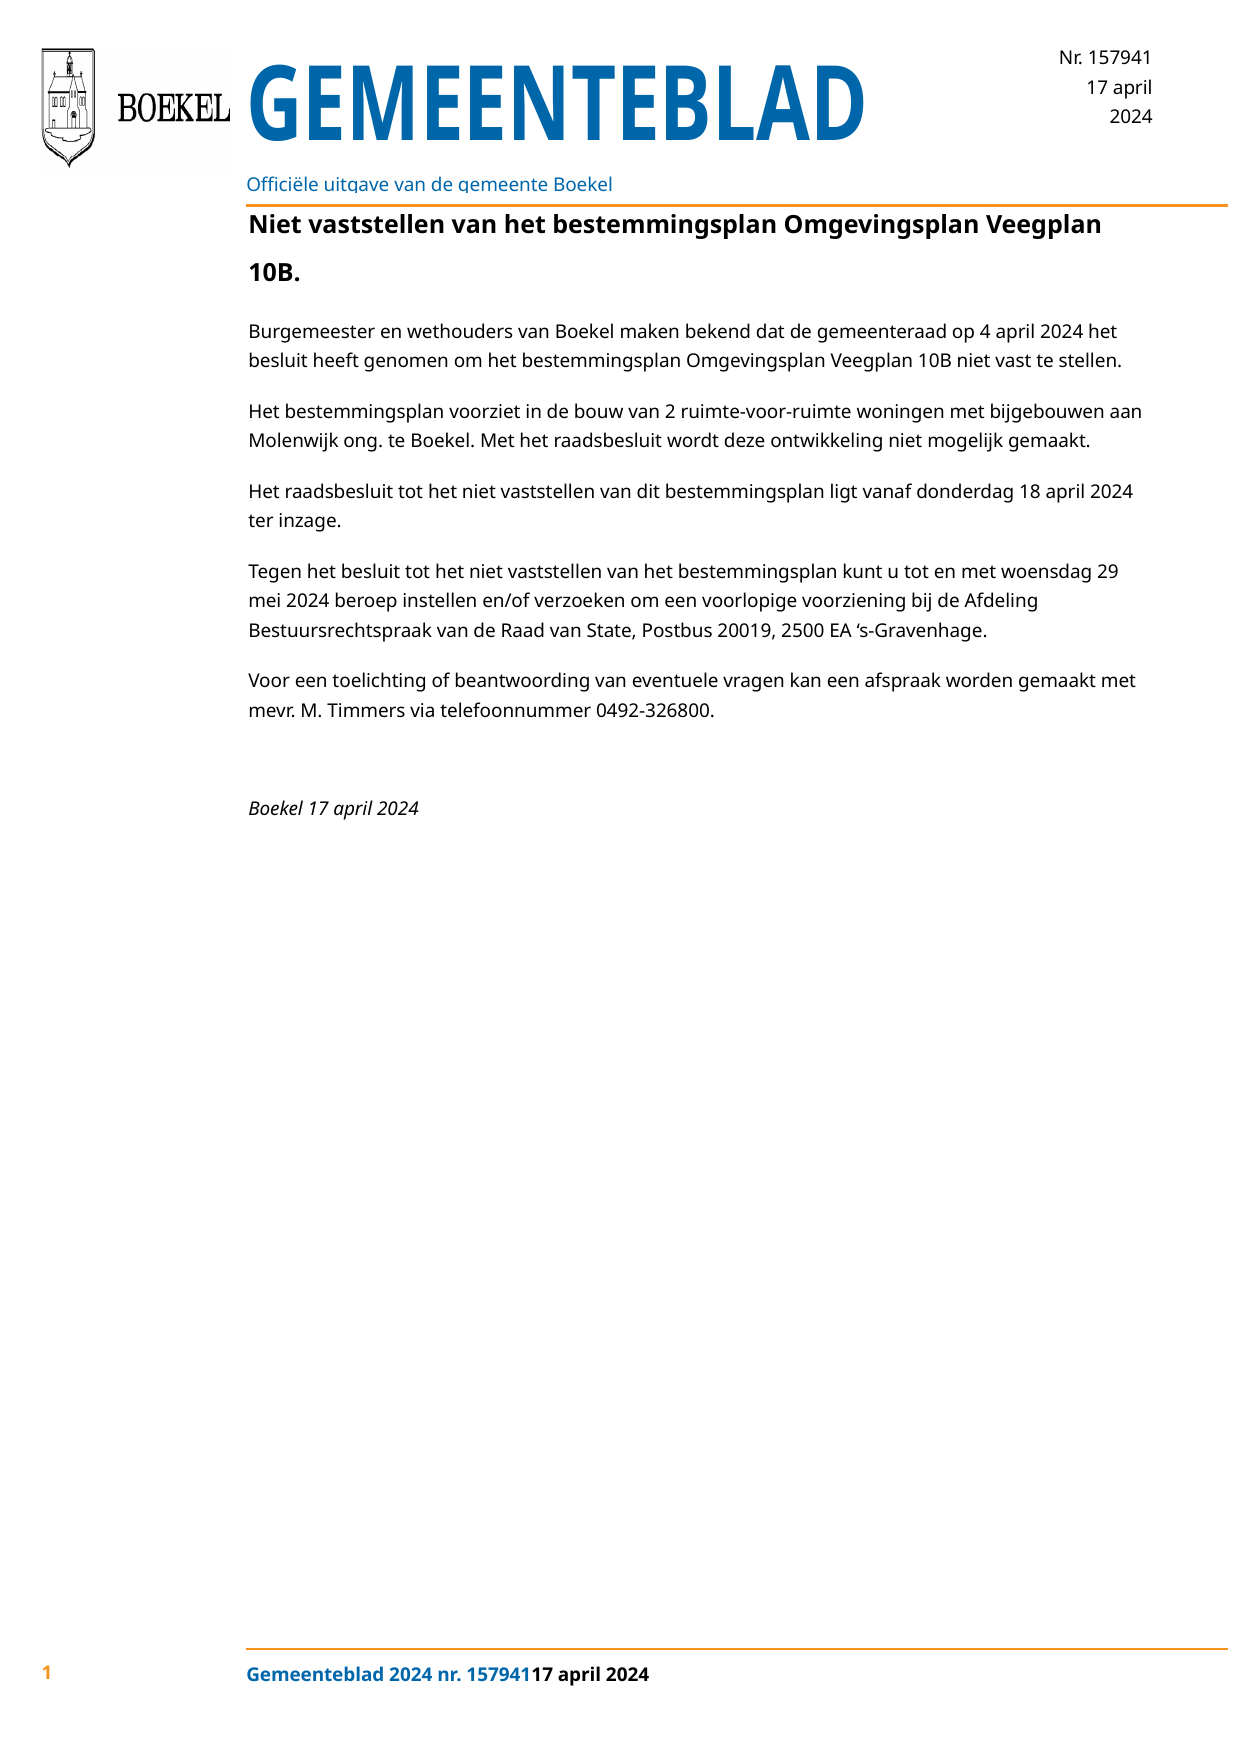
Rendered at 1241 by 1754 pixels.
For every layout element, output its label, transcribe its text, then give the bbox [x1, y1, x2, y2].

text Het bestemmingsplan voorziet in de bouw van 2 ruimte-voor-ruimte woningen met bijgebouwen aan Molenwijk ong. te Boekel. Met het raadsbesluit wordt deze ontwikkeling niet mogelijk gemaakt. [248, 398, 1152, 453]
text Boekel 17 april 2024 [248, 795, 1152, 821]
text Het raadsbesluit tot het niet vaststellen van dit bestemmingsplan ligt vanaf donderdag 18 april 2024 ter inzage. [248, 478, 1152, 533]
text Niet vaststellen van het bestemmingsplan Omgevingsplan Veegplan 10B. [248, 207, 1152, 288]
picture [41, 47, 231, 172]
text Tegen het besluit tot het niet vaststellen van het bestemmingsplan kunt u tot en met woensdag 29 mei 2024 beroep instellen en/of verzoeken om een voorlopige voorziening bij de Afdeling Bestuursrechtspraak van de Raad van State, Postbus 20019, 2500 EA ‘s-Gravenhage. [248, 558, 1152, 643]
text Voor een toelichting of beantwoording van eventuele vragen kan een afspraak worden gemaakt met mevr. M. Timmers via telefoonnummer 0492-326800. [248, 667, 1152, 723]
text Burgemeester en wethouders van Boekel maken bekend dat de gemeenteraad op 4 april 2024 het besluit heeft genomen om het bestemmingsplan Omgevingsplan Veegplan 10B niet vast te stellen. [248, 318, 1152, 373]
